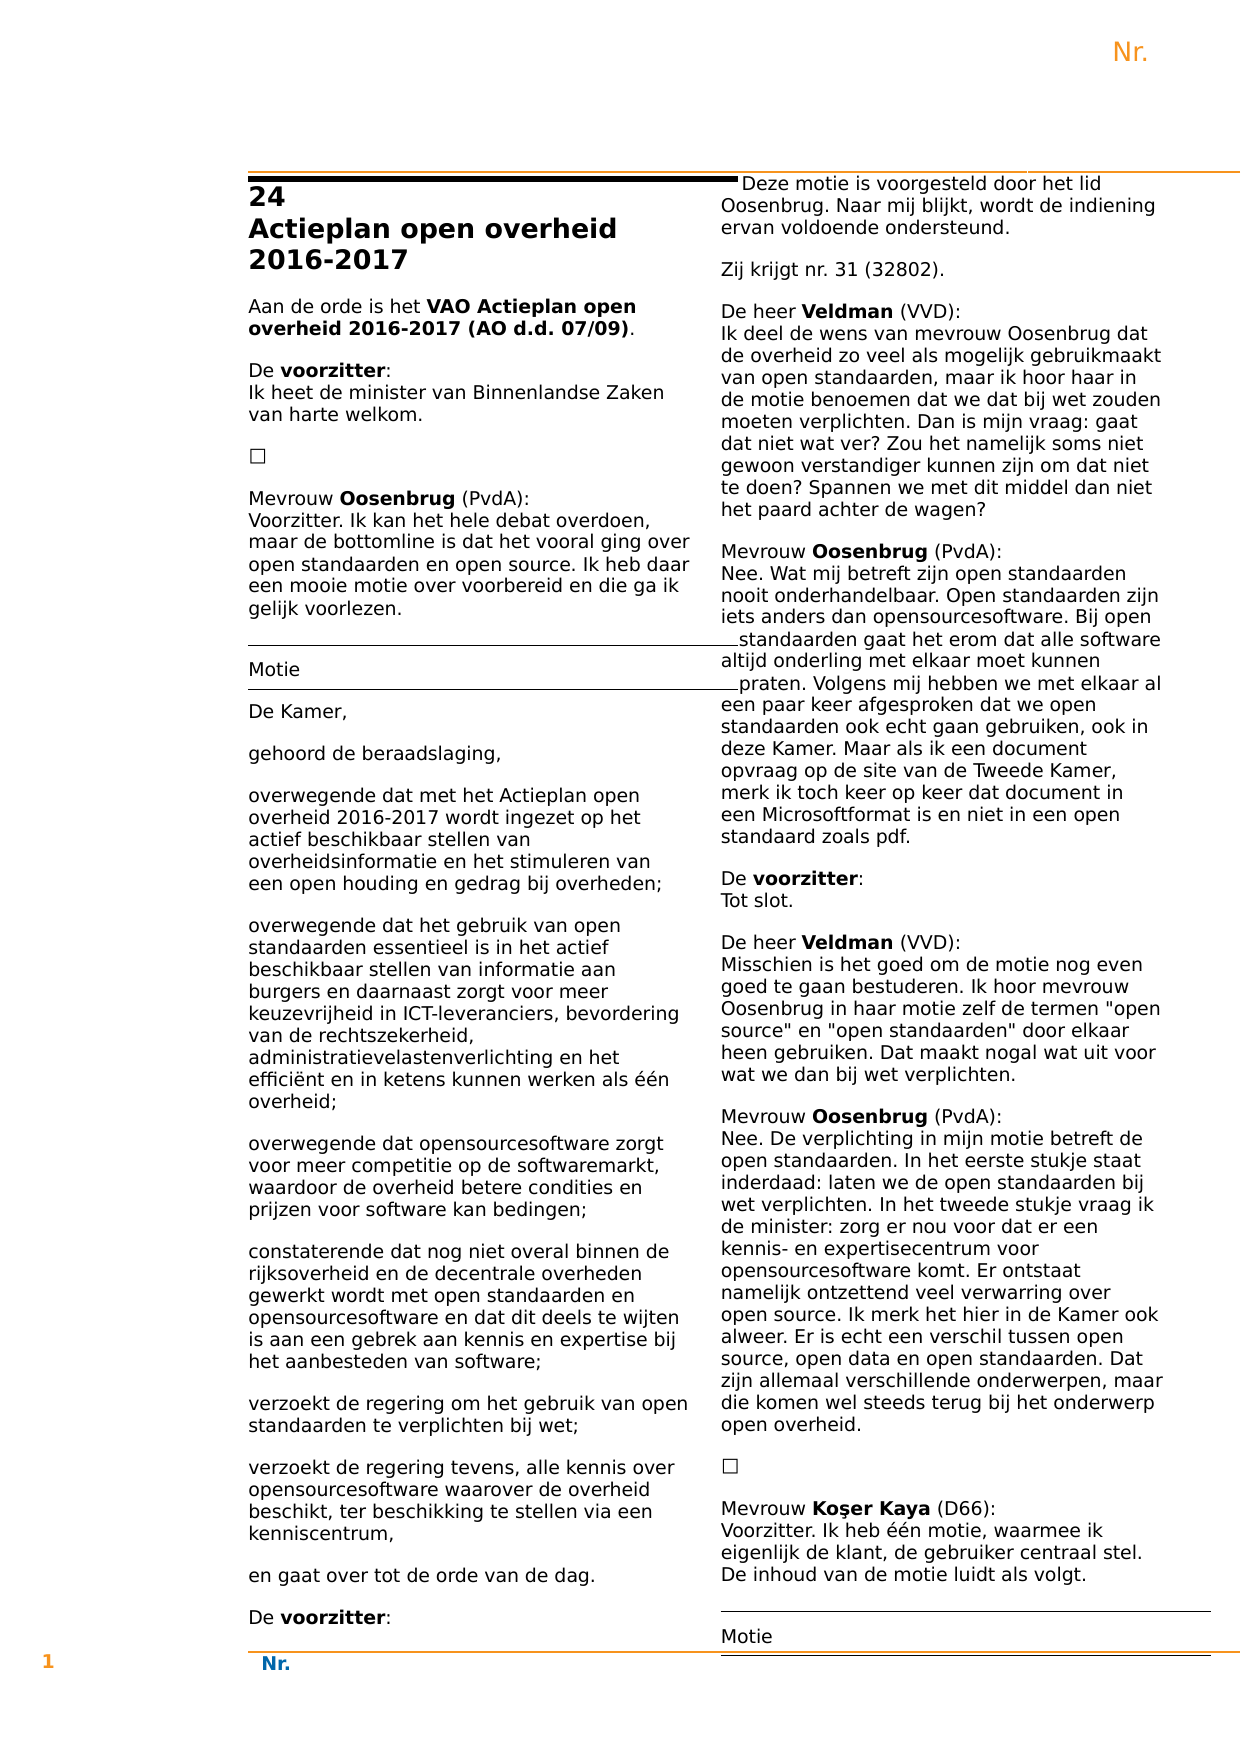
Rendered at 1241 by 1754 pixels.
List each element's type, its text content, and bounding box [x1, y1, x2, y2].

text ⬜ [248, 446, 691, 467]
text ⬜ [721, 1456, 1163, 1478]
text Aan de orde is het VAO Actieplan open overheid 2016-2017 (AO d.d. 07/09). [248, 296, 691, 339]
text verzoekt de regering om het gebruik van open standaarden te verplichten bij wet; [248, 1393, 691, 1437]
text De voorzitter: [248, 1607, 691, 1628]
text Ik deel de wens van mevrouw Oosenbrug dat de overheid zo veel als mogelijk gebruikmaakt van open standaarden, maar ik hoor haar in de motie benoemen dat we dat bij wet zouden moeten verplichten. Dan is mijn vraag: gaat dat niet wat ver? Zou het namelijk soms niet gewoon verstandiger kunnen zijn om dat niet te doen? Spannen we met dit middel dan niet het paard achter de wagen? [721, 323, 1163, 521]
text De heer Veldman (VVD): [721, 932, 1163, 954]
text Nee. De verplichting in mijn motie betreft de open standaarden. In het eerste stukje staat inderdaad: laten we de open standaarden bij wet verplichten. In het tweede stukje vraag ik de minister: zorg er nou voor dat er een kennis- en expertisecentrum voor opensourcesoftware komt. Er ontstaat namelijk ontzettend veel verwarring over open source. Ik merk het hier in de Kamer ook alweer. Er is echt een verschil tussen open source, open data en open standaarden. Dat zijn allemaal verschillende onderwerpen, maar die komen wel steeds terug bij het onderwerp open overheid. [721, 1128, 1163, 1436]
text Voorzitter. Ik heb één motie, waarmee ik eigenlijk de klant, de gebruiker centraal stel. De inhoud van de motie luidt als volgt. [721, 1520, 1163, 1586]
text verzoekt de regering tevens, alle kennis over opensourcesoftware waarover de overheid beschikt, ter beschikking te stellen via een kenniscentrum, [248, 1457, 691, 1544]
text Zij krijgt nr. 31 (32802). [721, 259, 1163, 281]
text Voorzitter. Ik kan het hele debat overdoen, maar de bottomline is dat het vooral ging over open standaarden en open source. Ik heb daar een mooie motie over voorbereid en die ga ik gelijk voorlezen. [248, 509, 691, 619]
text Nee. Wat mij betreft zijn open standaarden nooit onderhandelbaar. Open standaarden zijn iets anders dan opensourcesoftware. Bij open standaarden gaat het erom dat alle software altijd onderling met elkaar moet kunnen praten. Volgens mij hebben we met elkaar al een paar keer afgesproken dat we open standaarden ook echt gaan gebruiken, ook in deze Kamer. Maar als ik een document opvraag op de site van de Tweede Kamer, merk ik toch keer op keer dat document in een Microsoftformat is en niet in een open standaard zoals pdf. [721, 562, 1163, 848]
text De Kamer, [248, 701, 691, 723]
text Mevrouw Oosenbrug (PvdA): [721, 541, 1163, 562]
text De voorzitter: [248, 359, 691, 382]
text overwegende dat het gebruik van open standaarden essentieel is in het actief beschikbaar stellen van informatie aan burgers en daarnaast zorgt voor meer keuzevrijheid in ICT-leveranciers, bevordering van de rechtszekerheid, administratievelastenverlichting en het efficiënt en in ketens kunnen werken als één overheid; [248, 915, 691, 1113]
text constaterende dat nog niet overal binnen de rijksoverheid en de decentrale overheden gewerkt wordt met open standaarden en opensourcesoftware en dat dit deels te wijten is aan een gebrek aan kennis en expertise bij het aanbesteden van software; [248, 1241, 691, 1373]
text De voorzitter: [721, 868, 1163, 890]
text Tot slot. [721, 890, 1163, 912]
text Mevrouw Oosenbrug (PvdA): [721, 1106, 1163, 1128]
text Motie [721, 1626, 1163, 1647]
text gehoord de beraadslaging, [248, 743, 691, 765]
text Misschien is het goed om de motie nog even goed te gaan bestuderen. Ik hoor mevrouw Oosenbrug in haar motie zelf de termen "open source" en "open standaarden" door elkaar heen gebruiken. Dat maakt nogal wat uit voor wat we dan bij wet verplichten. [721, 954, 1163, 1086]
text Deze motie is voorgesteld door het lid Oosenbrug. Naar mij blijkt, wordt de indiening ervan voldoende ondersteund. [721, 173, 1163, 239]
text overwegende dat met het Actieplan open overheid 2016-2017 wordt ingezet op het actief beschikbaar stellen van overheidsinformatie en het stimuleren van een open houding en gedrag bij overheden; [248, 785, 691, 895]
title 24 Actieplan open overheid 2016-2017 [248, 182, 691, 276]
text Mevrouw Koşer Kaya (D66): [721, 1498, 1163, 1520]
text Mevrouw Oosenbrug (PvdA): [248, 487, 691, 509]
text Motie [248, 659, 691, 681]
text overwegende dat opensourcesoftware zorgt voor meer competitie op de softwaremarkt, waardoor de overheid betere condities en prijzen voor software kan bedingen; [248, 1133, 691, 1221]
text Ik heet de minister van Binnenlandse Zaken van harte welkom. [248, 382, 691, 426]
text De heer Veldman (VVD): [721, 301, 1163, 323]
text en gaat over tot de orde van de dag. [248, 1564, 691, 1587]
